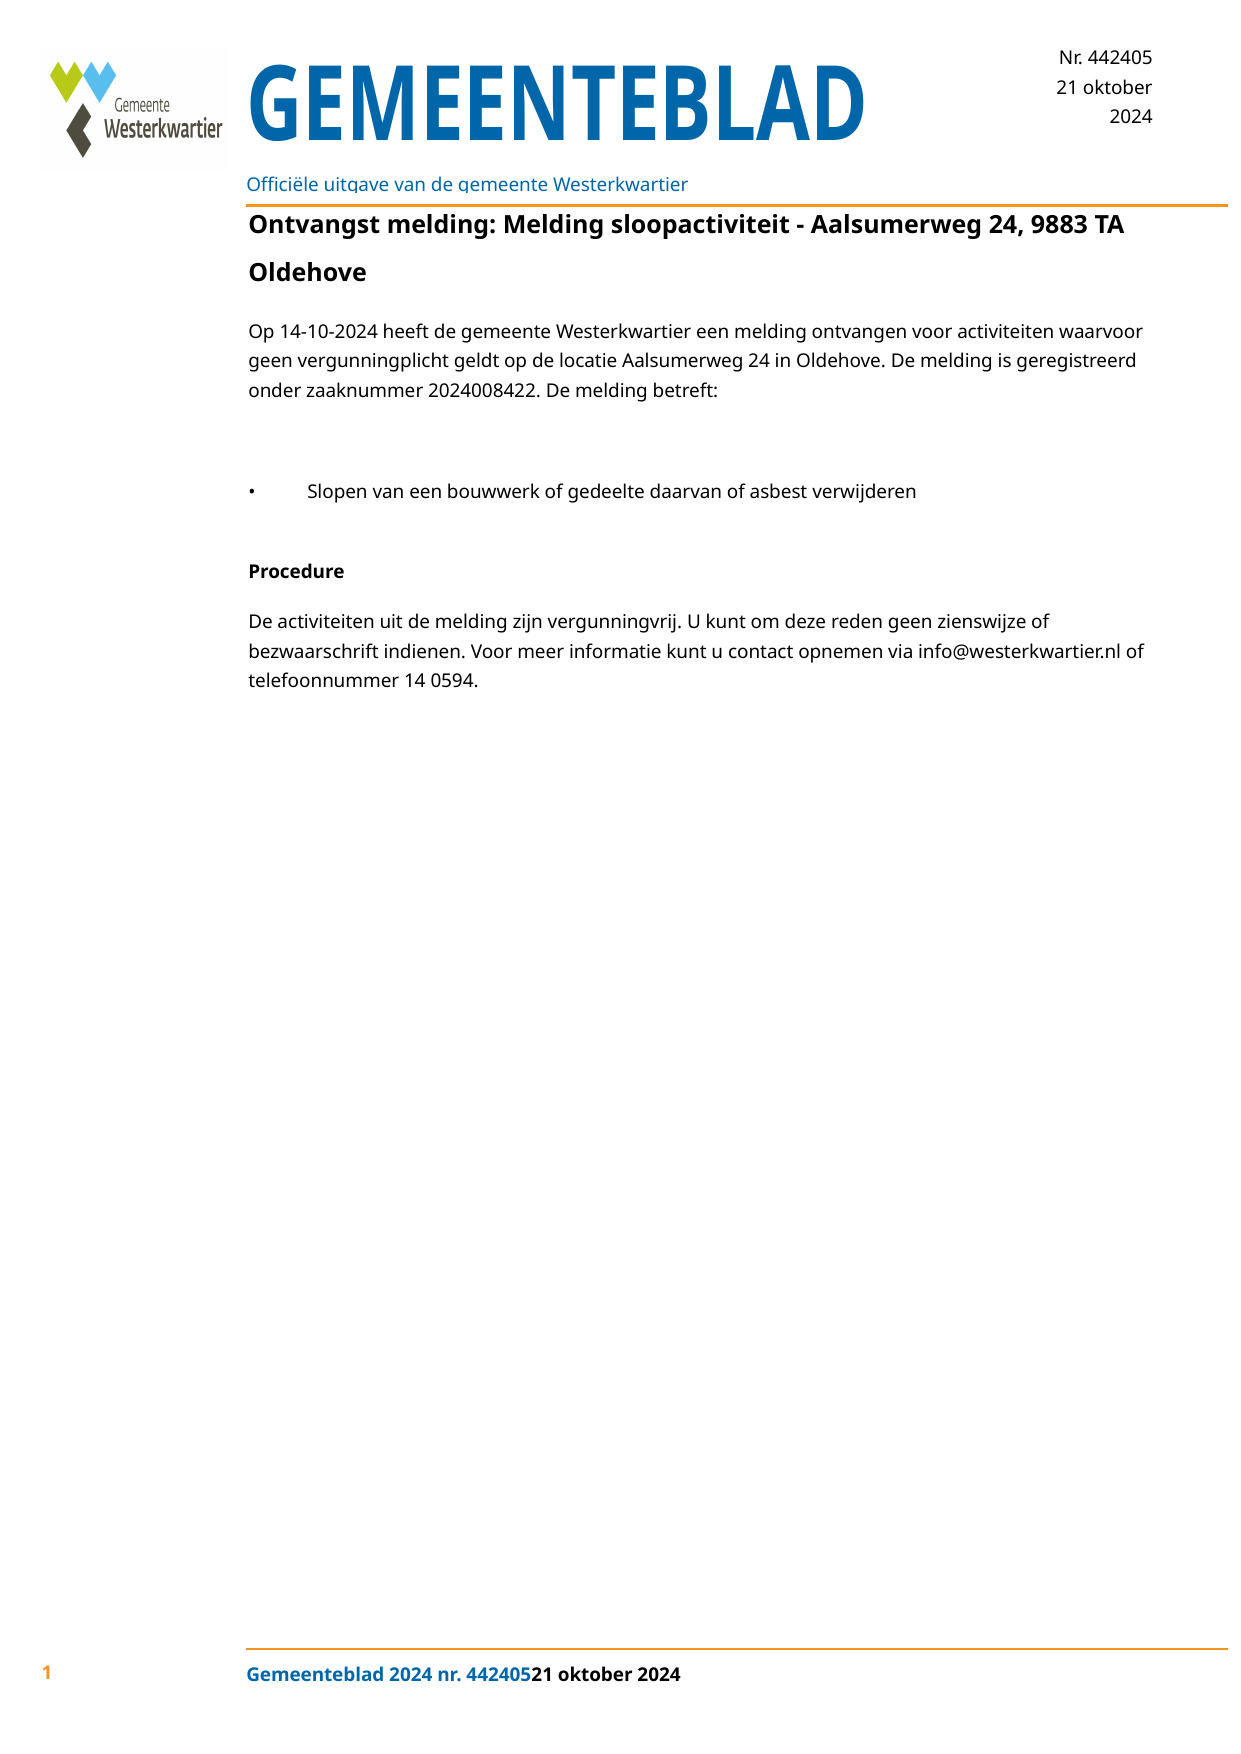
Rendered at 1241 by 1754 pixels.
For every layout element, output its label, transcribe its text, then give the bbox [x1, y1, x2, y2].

list Slopen van een bouwwerk of gedeelte daarvan of asbest verwijderen [248, 478, 1152, 504]
text Procedure [248, 558, 1152, 584]
text De activiteiten uit de melding zijn vergunningvrij. U kunt om deze reden geen zienswijze of bezwaarschrift indienen. Voor meer informatie kunt u contact opnemen via info@westerkwartier.nl of telefoonnummer 14 0594. [248, 608, 1152, 693]
text Ontvangst melding: Melding sloopactiviteit - Aalsumerweg 24, 9883 TA Oldehove [248, 207, 1152, 288]
text Op 14-10-2024 heeft de gemeente Westerkwartier een melding ontvangen voor activiteiten waarvoor geen vergunningplicht geldt op de locatie Aalsumerweg 24 in Oldehove. De melding is geregistreerd onder zaaknummer 2024008422. De melding betreft: [248, 318, 1152, 403]
picture [41, 47, 231, 172]
